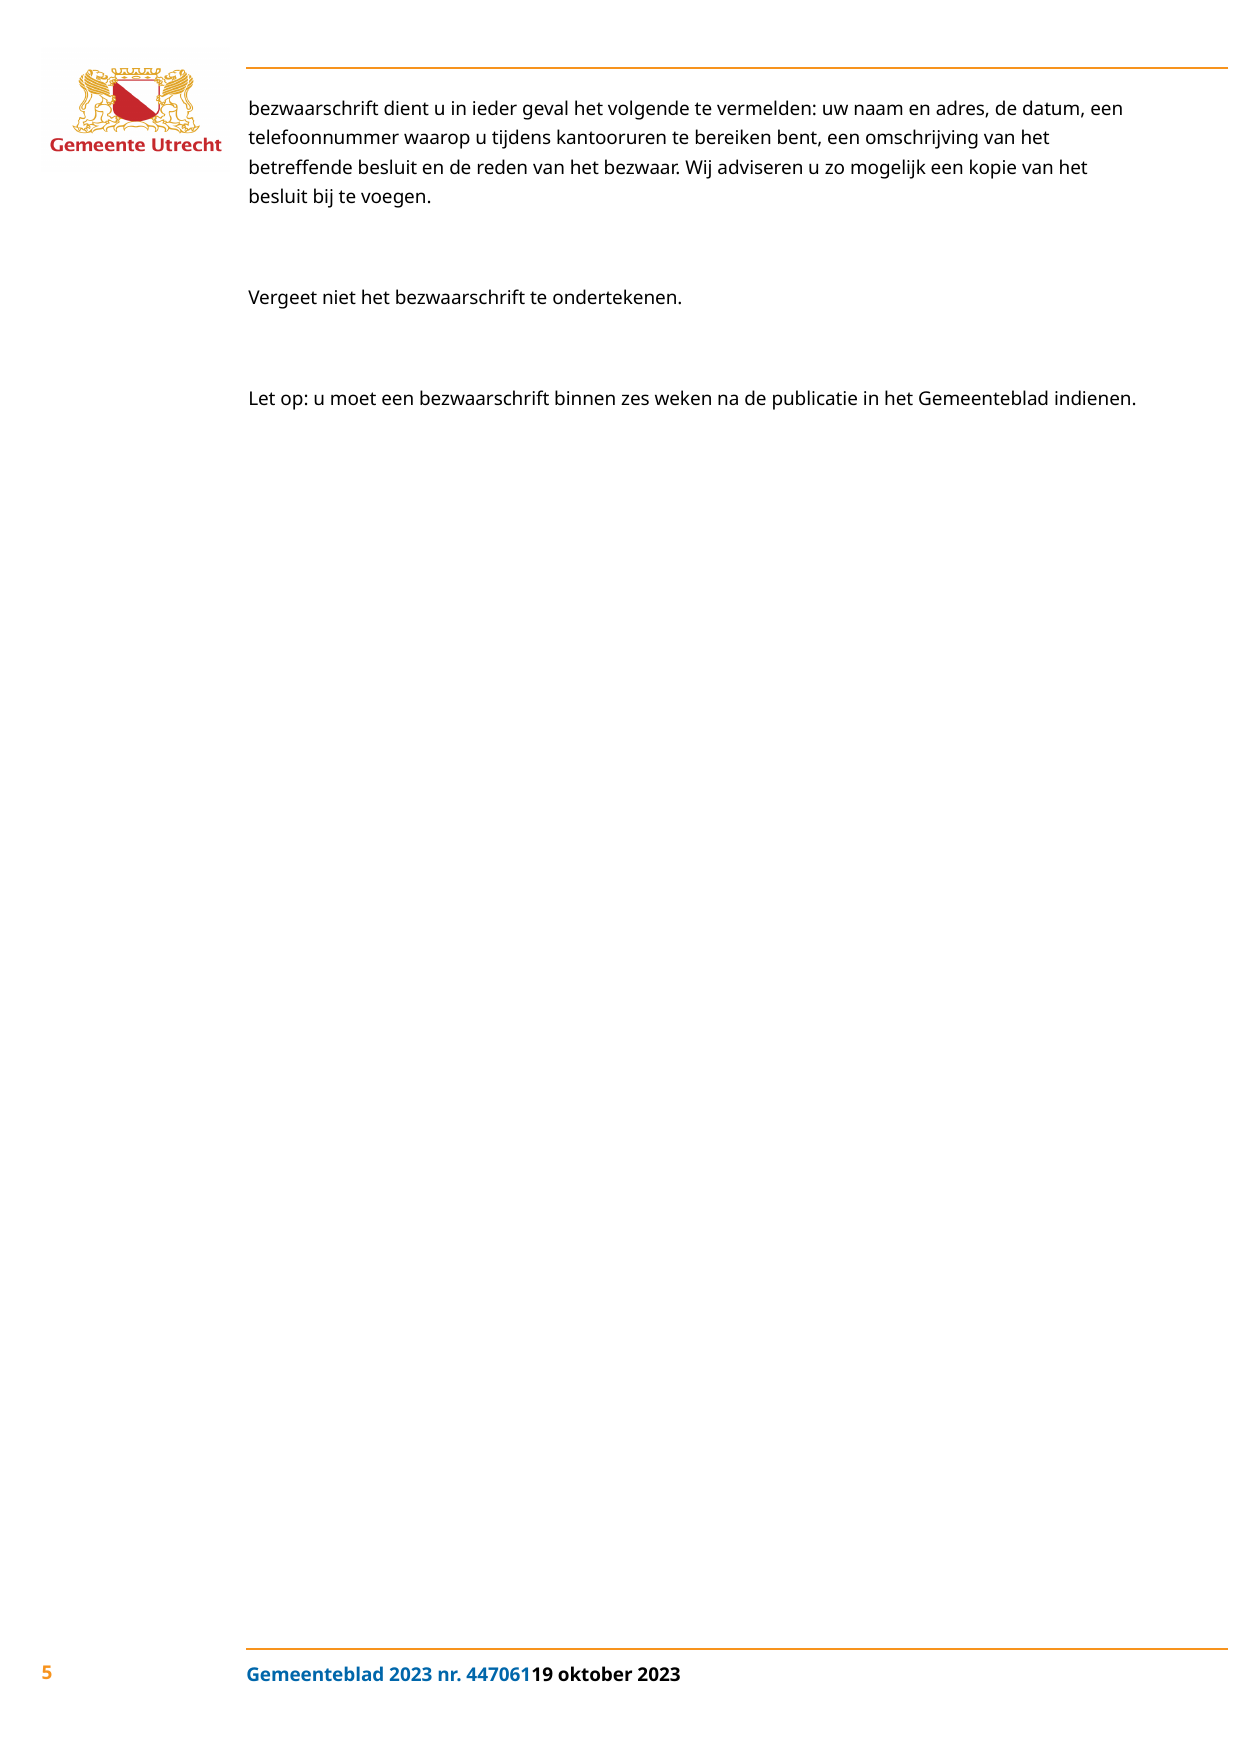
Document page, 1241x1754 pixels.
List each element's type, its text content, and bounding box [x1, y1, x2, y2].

text Let op: u moet een bezwaarschrift binnen zes weken na de publicatie in het Gemeenteblad indienen. [248, 385, 1152, 411]
text bezwaarschrift dient u in ieder geval het volgende te vermelden: uw naam en adres, de datum, een telefoonnummer waarop u tijdens kantooruren te bereiken bent, een omschrijving van het betreffende besluit en de reden van het bezwaar. Wij adviseren u zo mogelijk een kopie van het besluit bij te voegen. [248, 95, 1152, 209]
picture [41, 47, 231, 172]
text Vergeet niet het bezwaarschrift te ondertekenen. [248, 284, 1152, 310]
